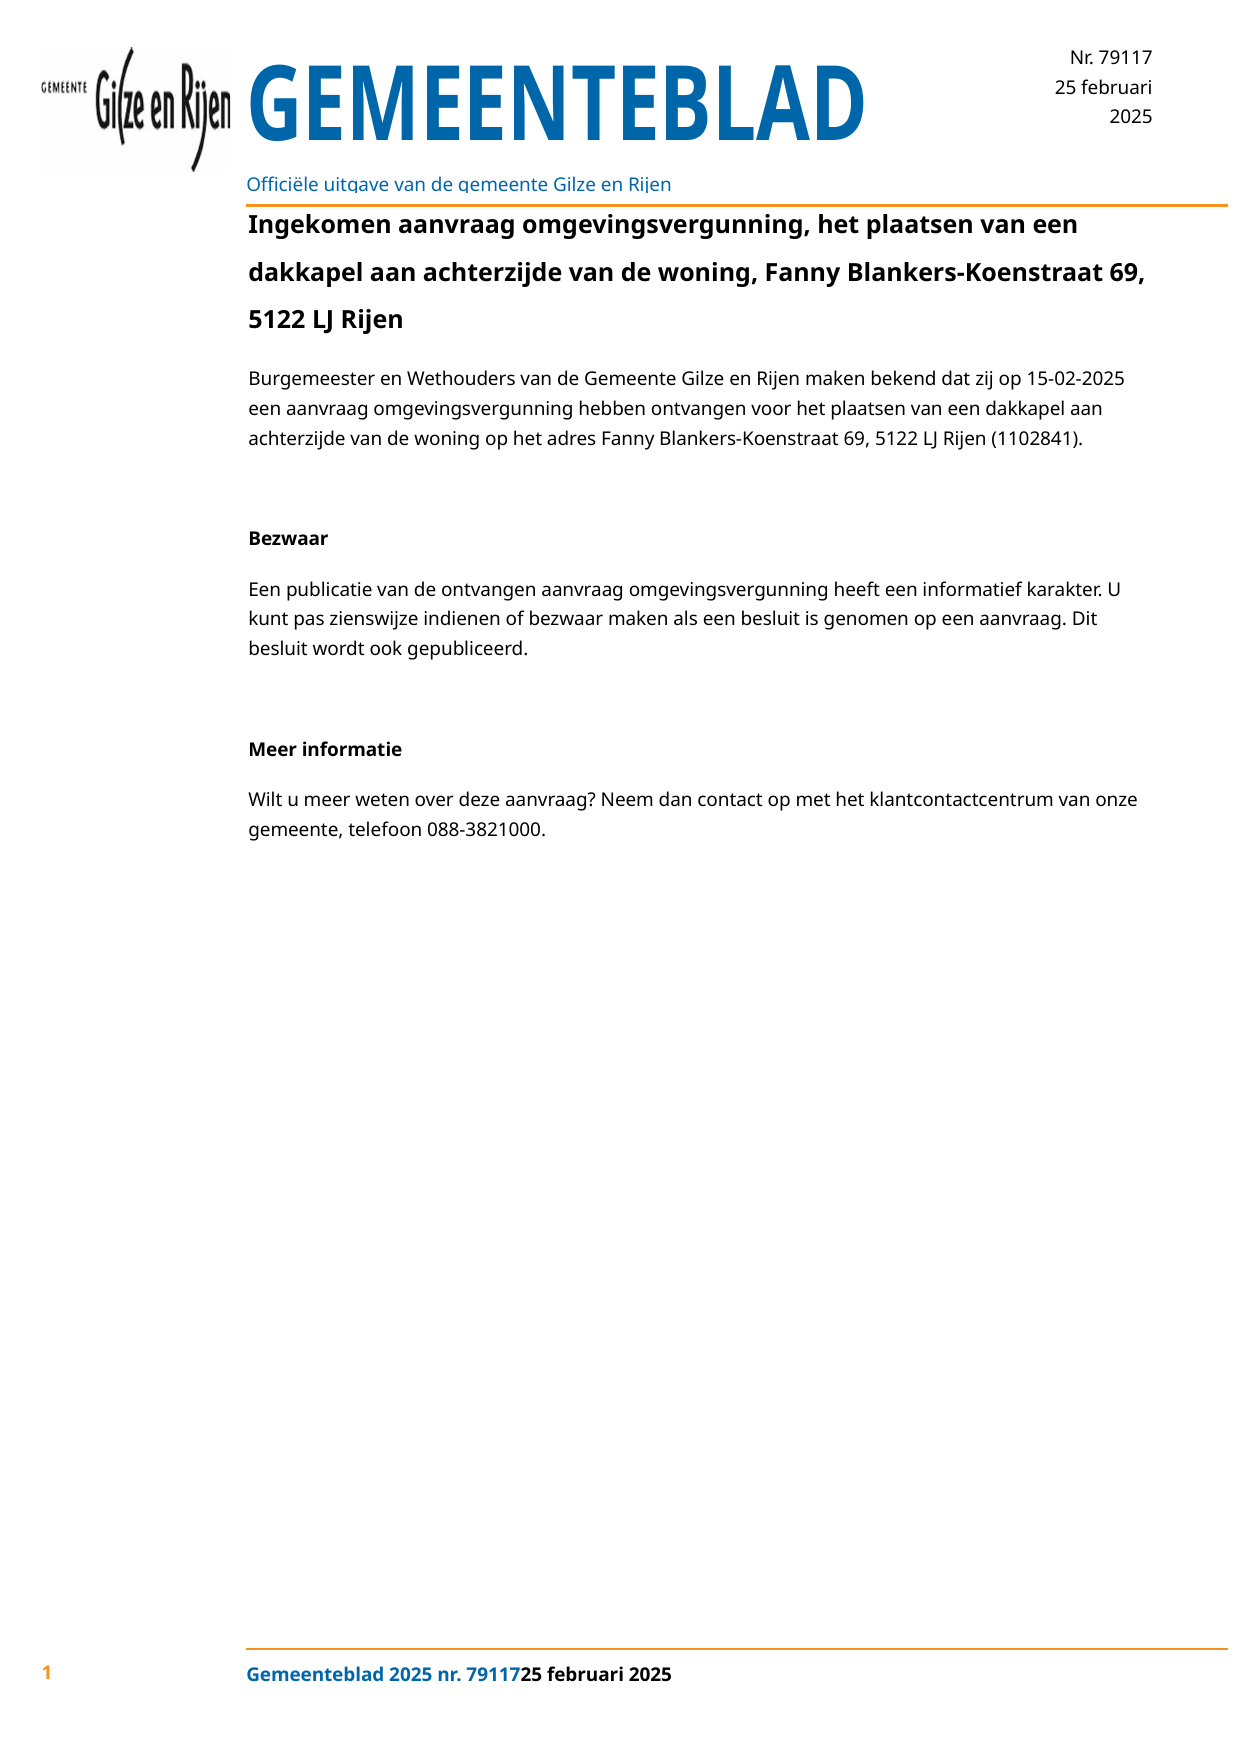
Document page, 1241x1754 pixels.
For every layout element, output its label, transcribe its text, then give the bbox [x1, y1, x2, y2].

text Burgemeester en Wethouders van de Gemeente Gilze en Rijen maken bekend dat zij op 15-02-2025 een aanvraag omgevingsvergunning hebben ontvangen voor het plaatsen van een dakkapel aan achterzijde van de woning op het adres Fanny Blankers-Koenstraat 69, 5122 LJ Rijen (1102841). [248, 366, 1152, 450]
text Meer informatie [248, 736, 1152, 762]
text Bezwaar [248, 526, 1152, 551]
text Ingekomen aanvraag omgevingsvergunning, het plaatsen van een dakkapel aan achterzijde van de woning, Fanny Blankers-Koenstraat 69, 5122 LJ Rijen [248, 207, 1152, 336]
text Een publicatie van de ontvangen aanvraag omgevingsvergunning heeft een informatief karakter. U kunt pas zienswijze indienen of bezwaar maken als een besluit is genomen op een aanvraag. Dit besluit wordt ook gepubliceerd. [248, 576, 1152, 661]
picture [41, 47, 231, 172]
text Wilt u meer weten over deze aanvraag? Neem dan contact op met het klantcontactcentrum van onze gemeente, telefoon 088-3821000. [248, 786, 1152, 842]
